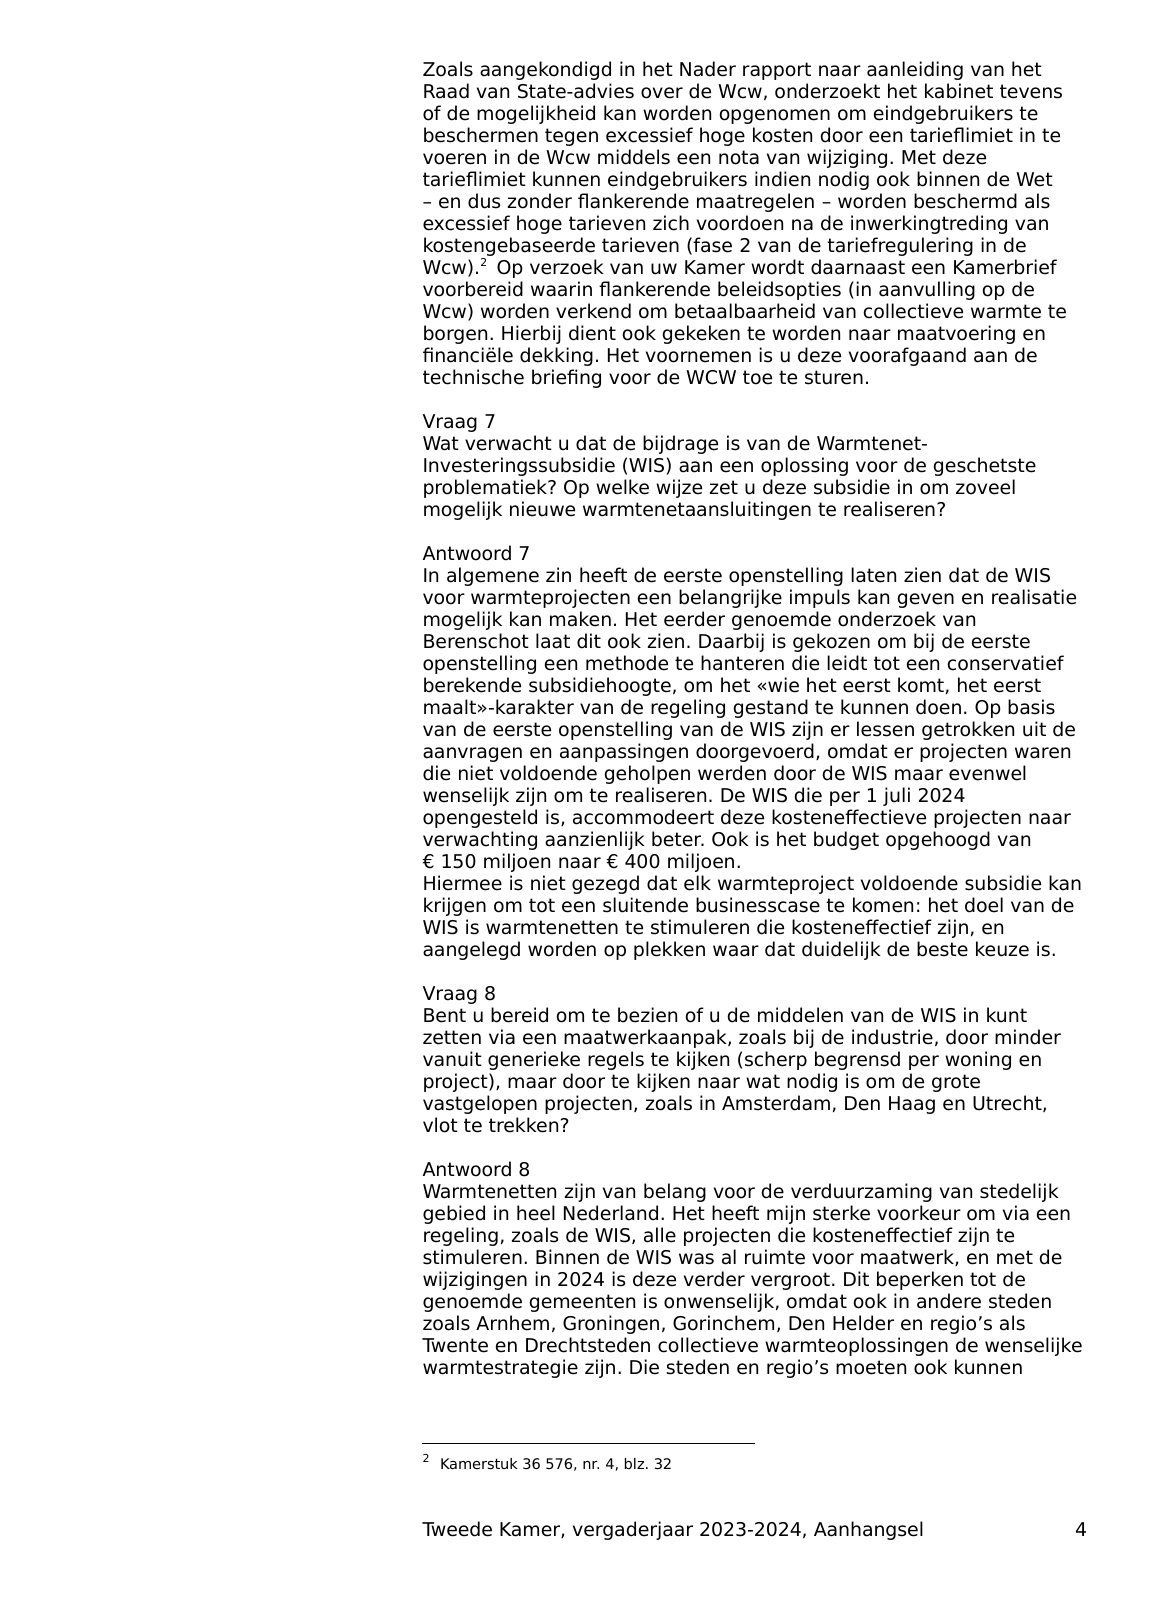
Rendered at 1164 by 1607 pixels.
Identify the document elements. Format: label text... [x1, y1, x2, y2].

text Bent u bereid om te bezien of u de middelen van de WIS in kunt zetten via een maatwerkaanpak, zoals bij de industrie, door minder vanuit generieke regels te kijken (scherp begrensd per woning en project), maar door te kijken naar wat nodig is om de grote vastgelopen projecten, zoals in Amsterdam, Den Haag en Utrecht, vlot te trekken? [422, 1005, 1087, 1137]
text Antwoord 8 [422, 1159, 1087, 1181]
text Kamerstuk 36 576, nr. 4, blz. 32 [422, 1452, 1087, 1474]
text Warmtenetten zijn van belang voor de verduurzaming van stedelijk gebied in heel Nederland. Het heeft mijn sterke voorkeur om via een regeling, zoals de WIS, alle projecten die kosteneffectief zijn te stimuleren. Binnen de WIS was al ruimte voor maatwerk, en met de wijzigingen in 2024 is deze verder vergroot. Dit beperken tot de genoemde gemeenten is onwenselijk, omdat ook in andere steden zoals Arnhem, Groningen, Gorinchem, Den Helder en regio’s als Twente en Drechtsteden collectieve warmteoplossingen de wenselijke warmtestrategie zijn. Die steden en regio’s moeten ook kunnen [422, 1181, 1087, 1379]
text Hiermee is niet gezegd dat elk warmteproject voldoende subsidie kan krijgen om tot een sluitende businesscase te komen: het doel van de WIS is warmtenetten te stimuleren die kosteneffectief zijn, en aangelegd worden op plekken waar dat duidelijk de beste keuze is. [422, 873, 1087, 961]
text Vraag 8 [422, 983, 1087, 1005]
text Antwoord 7 [422, 543, 1087, 565]
text Vraag 7 [422, 411, 1087, 433]
text Wat verwacht u dat de bijdrage is van de Warmtenet-Investeringssubsidie (WIS) aan een oplossing voor de geschetste problematiek? Op welke wijze zet u deze subsidie in om zoveel mogelijk nieuwe warmtenetaansluitingen te realiseren? [422, 433, 1087, 521]
text Zoals aangekondigd in het Nader rapport naar aanleiding van het Raad van State-advies over de Wcw, onderzoekt het kabinet tevens of de mogelijkheid kan worden opgenomen om eindgebruikers te beschermen tegen excessief hoge kosten door een tarieflimiet in te voeren in de Wcw middels een nota van wijziging. Met deze tarieflimiet kunnen eindgebruikers indien nodig ook binnen de Wet – en dus zonder flankerende maatregelen – worden beschermd als excessief hoge tarieven zich voordoen na de inwerkingtreding van kostengebaseerde tarieven (fase 2 van de tariefregulering in de Wcw). Op verzoek van uw Kamer wordt daarnaast een Kamerbrief voorbereid waarin flankerende beleidsopties (in aanvulling op de Wcw) worden verkend om betaalbaarheid van collectieve warmte te borgen. Hierbij dient ook gekeken te worden naar maatvoering en financiële dekking. Het voornemen is u deze voorafgaand aan de technische briefing voor de WCW toe te sturen. [422, 59, 1087, 389]
text In algemene zin heeft de eerste openstelling laten zien dat de WIS voor warmteprojecten een belangrijke impuls kan geven en realisatie mogelijk kan maken. Het eerder genoemde onderzoek van Berenschot laat dit ook zien. Daarbij is gekozen om bij de eerste openstelling een methode te hanteren die leidt tot een conservatief berekende subsidiehoogte, om het «wie het eerst komt, het eerst maalt»-karakter van de regeling gestand te kunnen doen. Op basis van de eerste openstelling van de WIS zijn er lessen getrokken uit de aanvragen en aanpassingen doorgevoerd, omdat er projecten waren die niet voldoende geholpen werden door de WIS maar evenwel wenselijk zijn om te realiseren. De WIS die per 1 juli 2024 opengesteld is, accommodeert deze kosteneffectieve projecten naar verwachting aanzienlijk beter. Ook is het budget opgehoogd van € 150 miljoen naar € 400 miljoen. [422, 565, 1087, 873]
